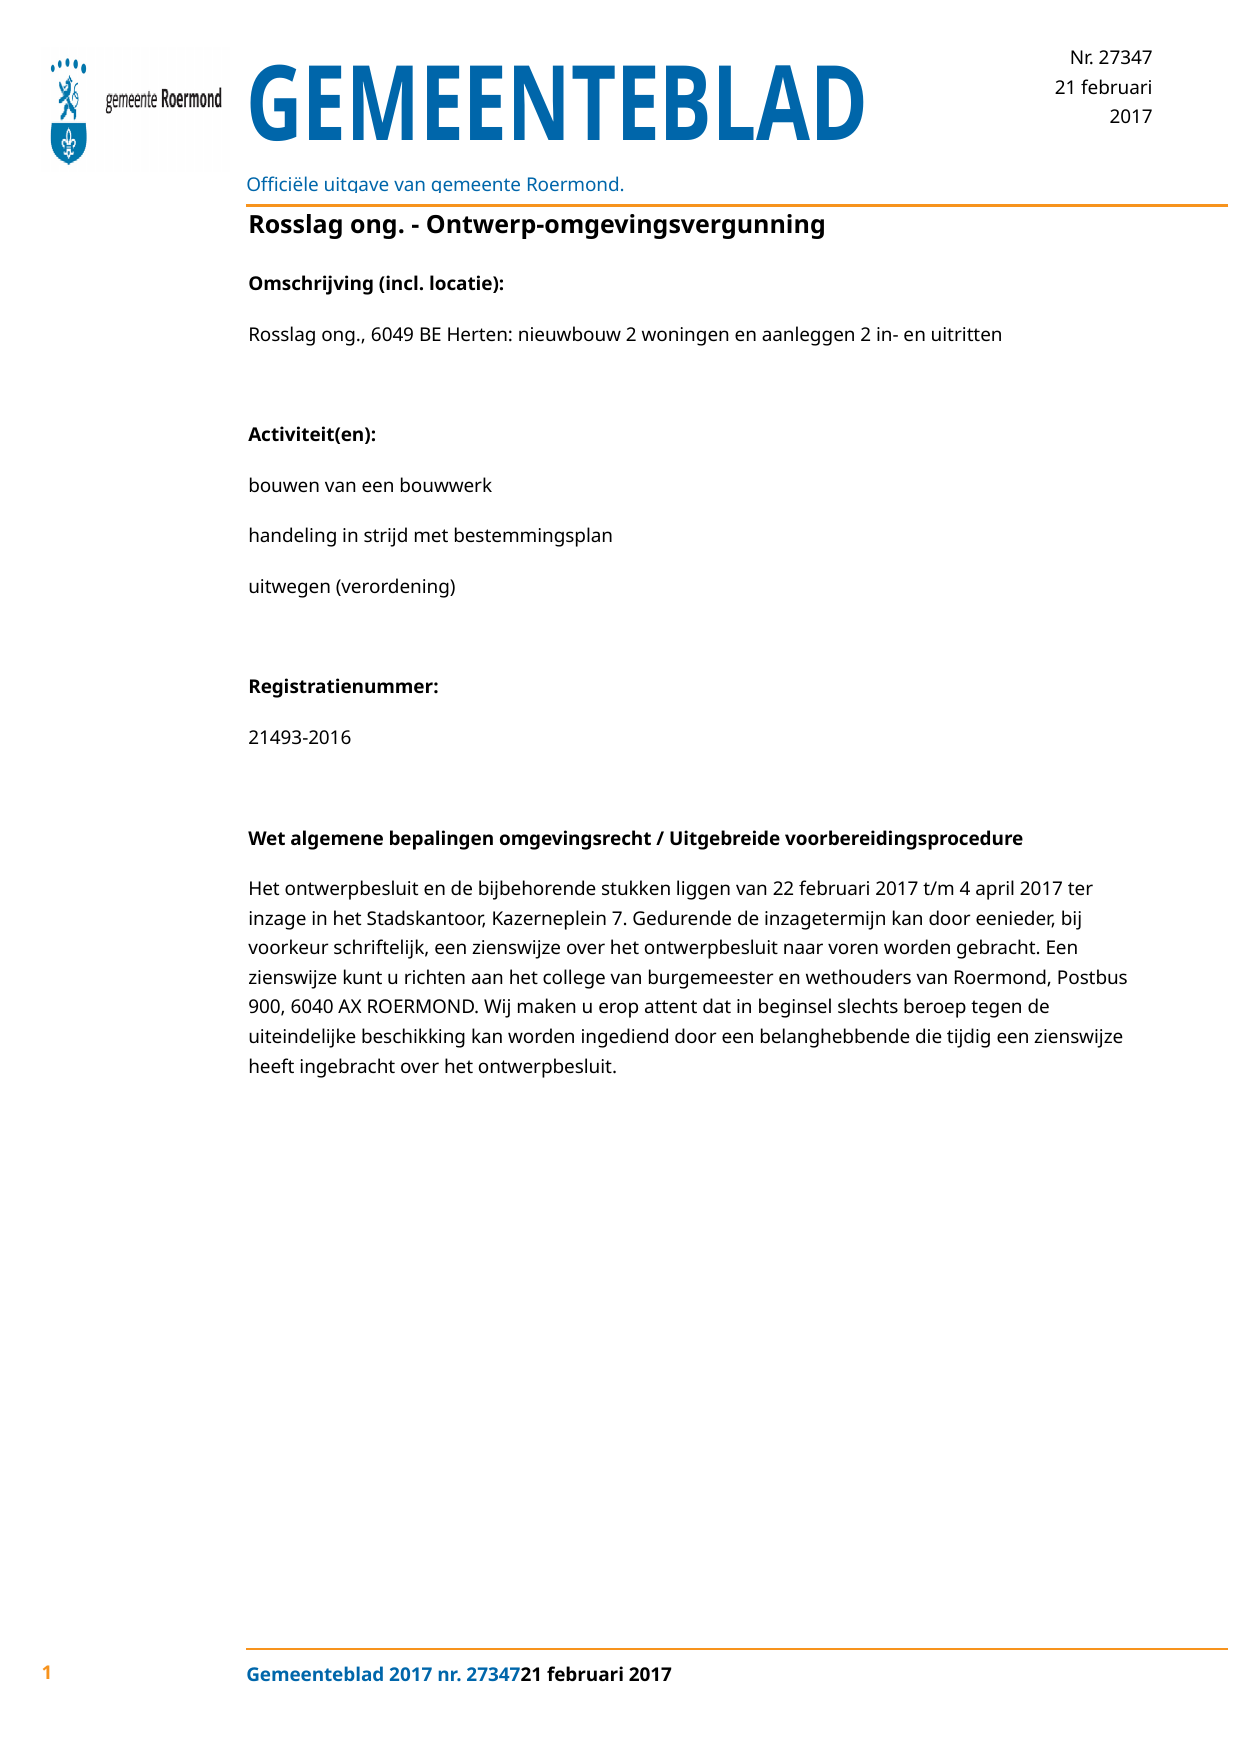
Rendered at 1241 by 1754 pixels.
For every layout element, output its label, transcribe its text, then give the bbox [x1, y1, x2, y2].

picture [41, 47, 231, 172]
text bouwen van een bouwwerk [248, 472, 1152, 498]
text Registratienummer: [248, 674, 1152, 699]
text Omschrijving (incl. locatie): [248, 270, 1152, 296]
text Het ontwerpbesluit en de bijbehorende stukken liggen van 22 februari 2017 t/m 4 april 2017 ter inzage in het Stadskantoor, Kazerneplein 7. Gedurende de inzagetermijn kan door eenieder, bij voorkeur schriftelijk, een zienswijze over het ontwerpbesluit naar voren worden gebracht. Een zienswijze kunt u richten aan het college van burgemeester en wethouders van Roermond, Postbus 900, 6040 AX ROERMOND. Wij maken u erop attent dat in beginsel slechts beroep tegen de uiteindelijke beschikking kan worden ingediend door een belanghebbende die tijdig een zienswijze heeft ingebracht over het ontwerpbesluit. [248, 875, 1152, 1078]
text 21493-2016 [248, 724, 1152, 750]
text handeling in strijd met bestemmingsplan [248, 522, 1152, 548]
text Activiteit(en): [248, 422, 1152, 447]
text Wet algemene bepalingen omgevingsrecht / Uitgebreide voorbereidingsprocedure [248, 825, 1152, 851]
text uitwegen (verordening) [248, 573, 1152, 598]
text Rosslag ong. - Ontwerp-omgevingsvergunning [248, 207, 1152, 241]
text Rosslag ong., 6049 BE Herten: nieuwbouw 2 woningen en aanleggen 2 in- en uitritten [248, 321, 1152, 346]
